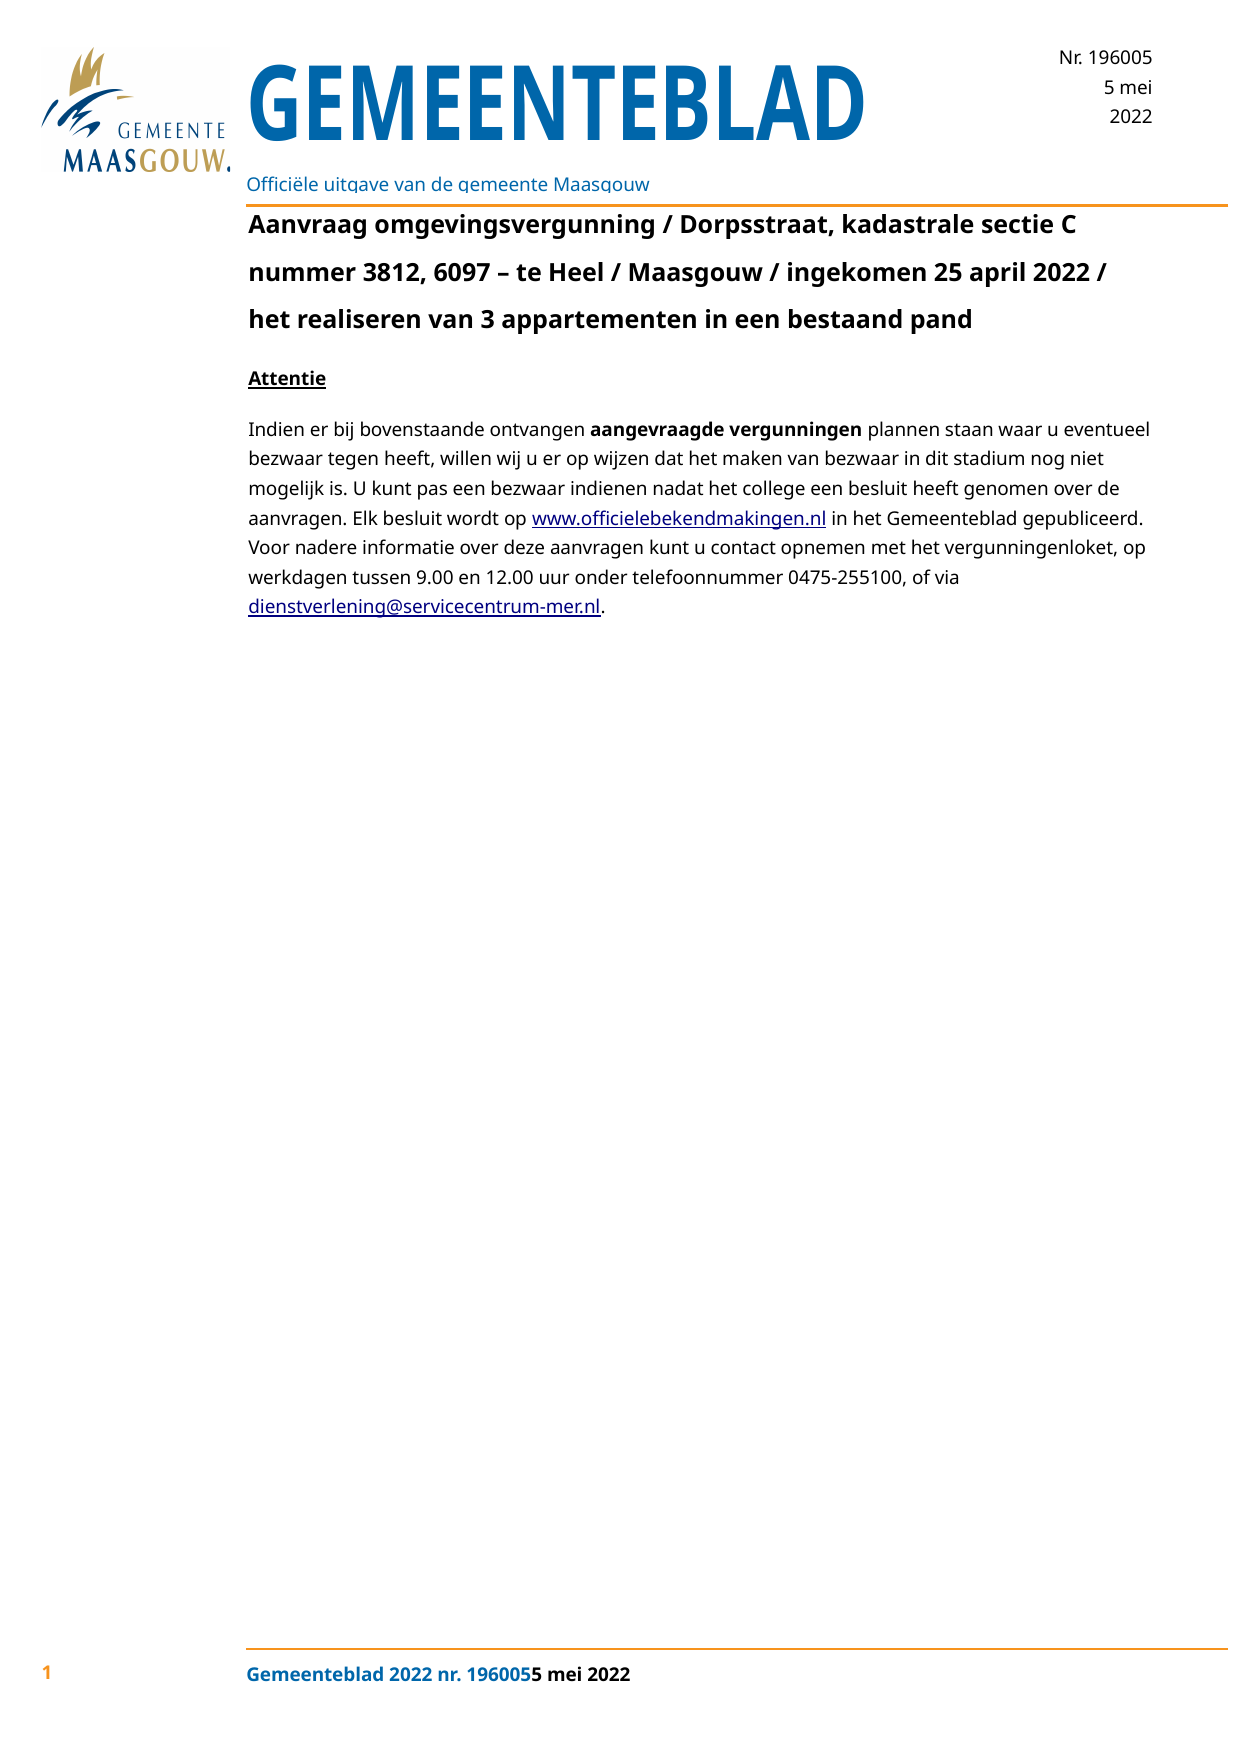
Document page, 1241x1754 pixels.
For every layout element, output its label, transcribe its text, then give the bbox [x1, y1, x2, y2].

text Aanvraag omgevingsvergunning / Dorpsstraat, kadastrale sectie C nummer 3812, 6097 – te Heel / Maasgouw / ingekomen 25 april 2022 / het realiseren van 3 appartementen in een bestaand pand [248, 207, 1152, 336]
text Attentie [248, 366, 1152, 391]
picture [41, 47, 231, 172]
text Indien er bij bovenstaande ontvangen aangevraagde vergunningen plannen staan waar u eventueel bezwaar tegen heeft, willen wij u er op wijzen dat het maken van bezwaar in dit stadium nog niet mogelijk is. U kunt pas een bezwaar indienen nadat het college een besluit heeft genomen over de aanvragen. Elk besluit wordt op www.officielebekendmakingen.nl in het Gemeenteblad gepubliceerd. Voor nadere informatie over deze aanvragen kunt u contact opnemen met het vergunningenloket, op werkdagen tussen 9.00 en 12.00 uur onder telefoonnummer 0475-255100, of via dienstverlening@servicecentrum-mer.nl. [248, 416, 1152, 619]
